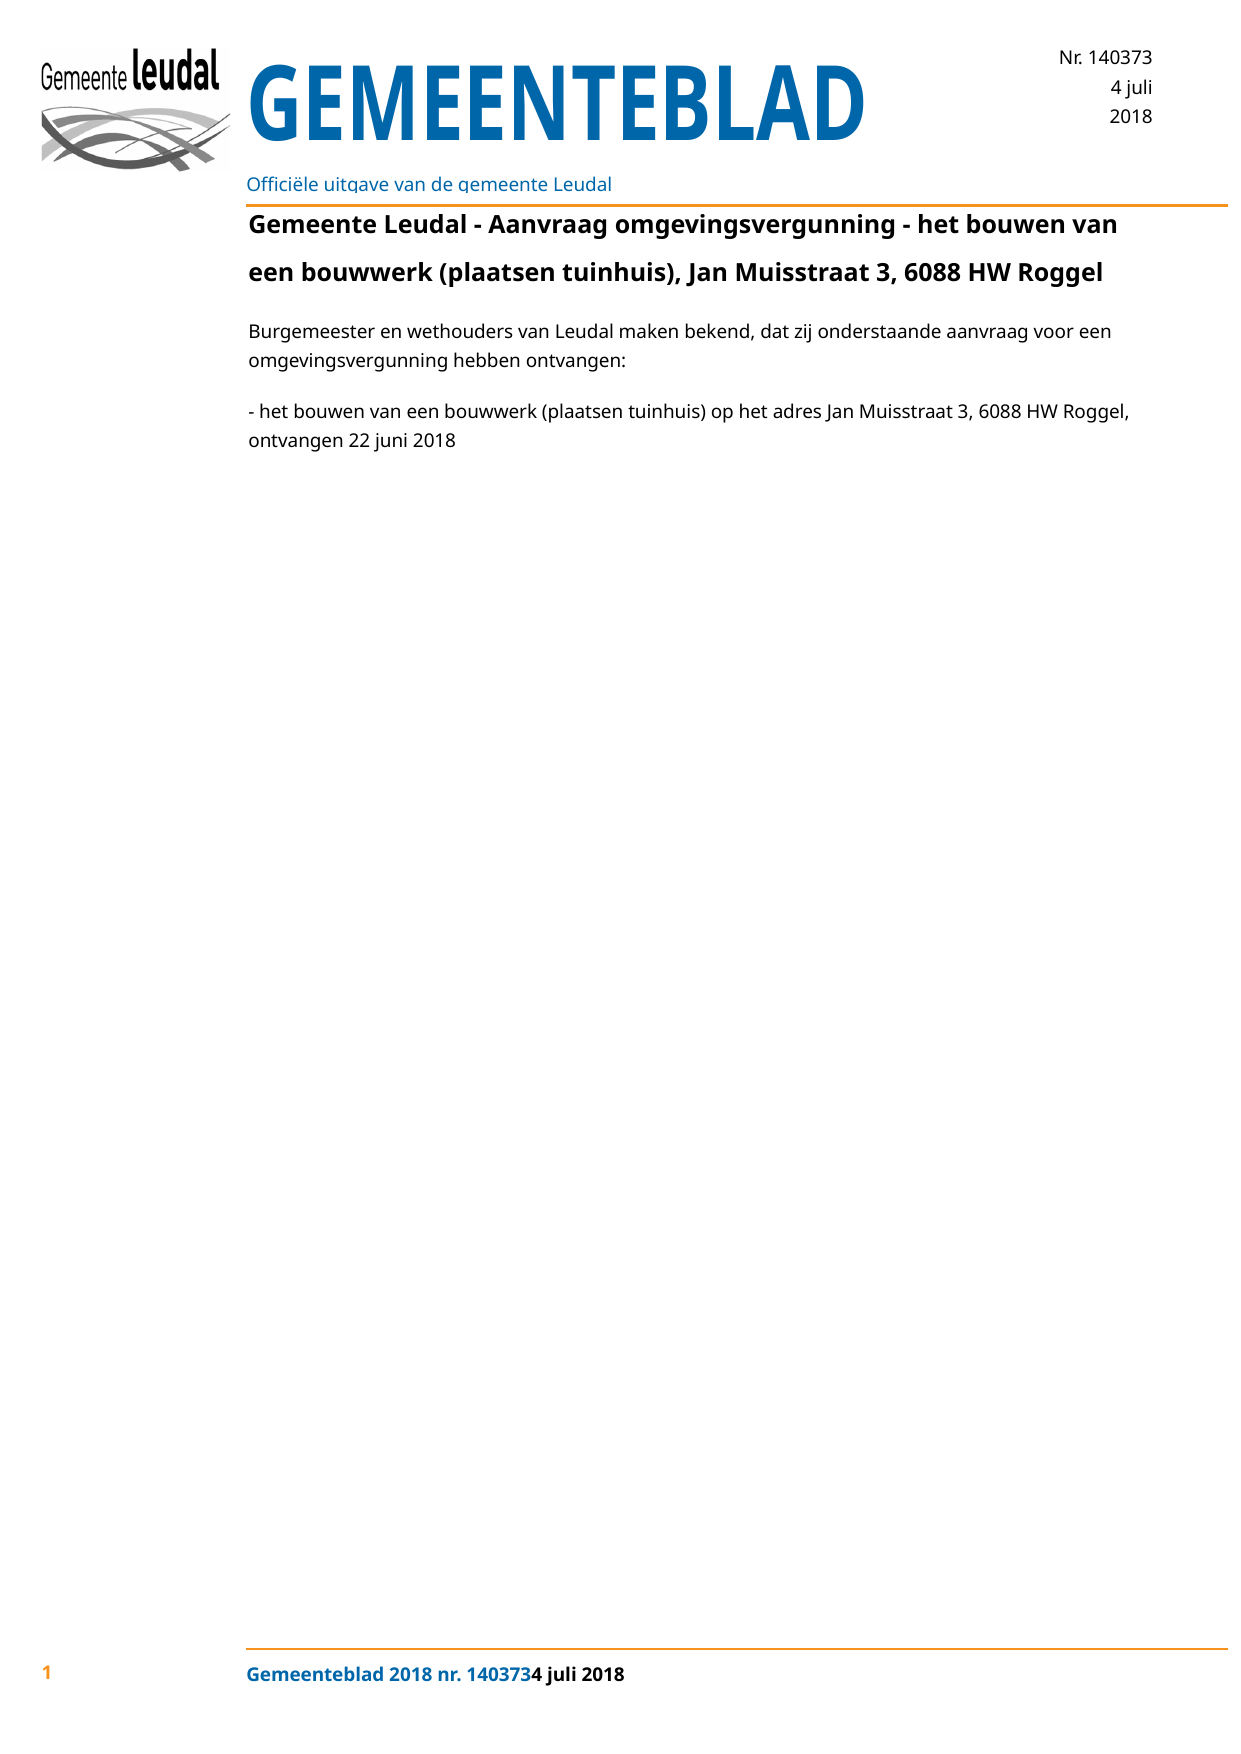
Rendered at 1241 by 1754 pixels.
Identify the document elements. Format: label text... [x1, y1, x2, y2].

picture [41, 47, 231, 172]
text - het bouwen van een bouwwerk (plaatsen tuinhuis) op het adres Jan Muisstraat 3, 6088 HW Roggel, ontvangen 22 juni 2018 [248, 398, 1152, 453]
text Gemeente Leudal - Aanvraag omgevingsvergunning - het bouwen van een bouwwerk (plaatsen tuinhuis), Jan Muisstraat 3, 6088 HW Roggel [248, 207, 1152, 288]
text Burgemeester en wethouders van Leudal maken bekend, dat zij onderstaande aanvraag voor een omgevingsvergunning hebben ontvangen: [248, 318, 1152, 373]
